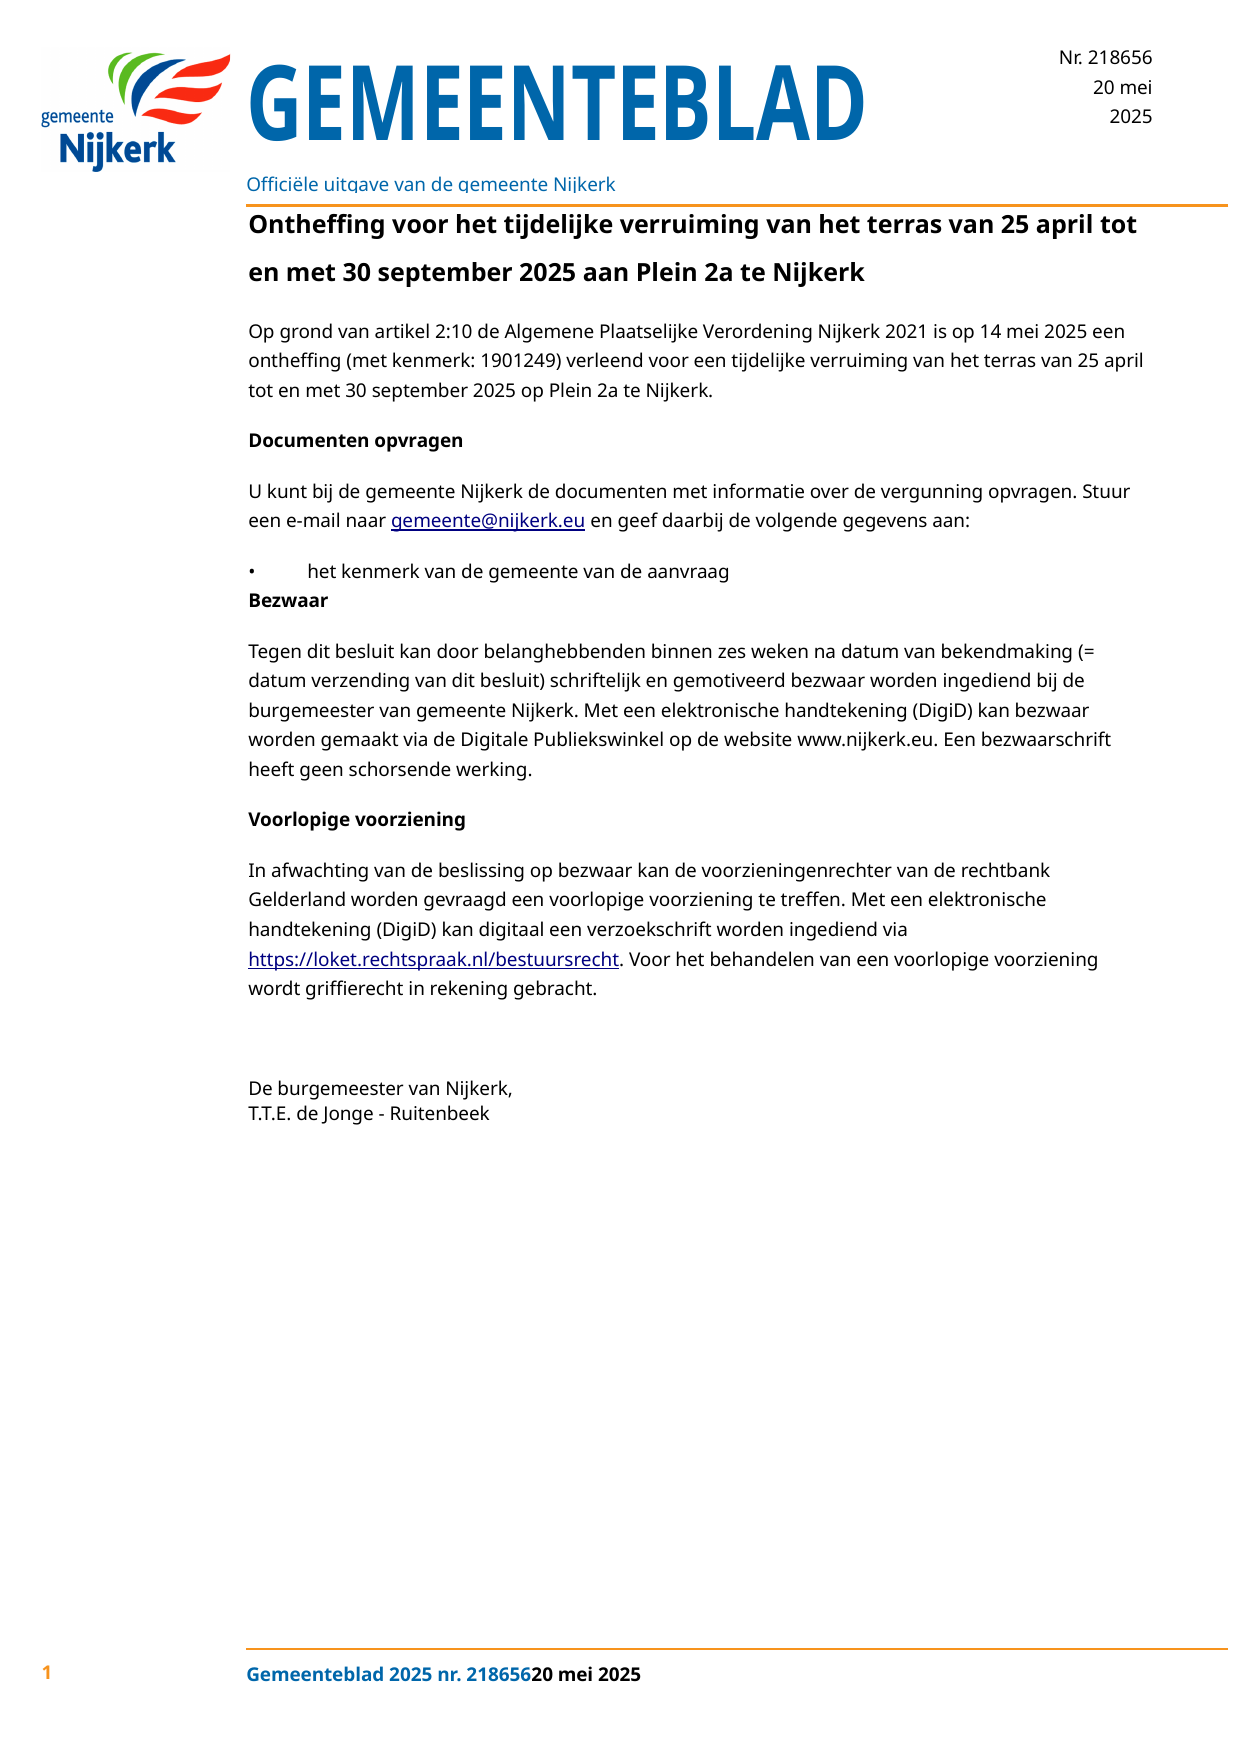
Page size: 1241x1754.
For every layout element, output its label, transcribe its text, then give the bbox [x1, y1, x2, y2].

text T.T.E. de Jonge - Ruitenbeek [248, 1100, 1152, 1126]
text Voorlopige voorziening [248, 807, 1152, 832]
text Tegen dit besluit kan door belanghebbenden binnen zes weken na datum van bekendmaking (= datum verzending van dit besluit) schriftelijk en gemotiveerd bezwaar worden ingediend bij de burgemeester van gemeente Nijkerk. Met een elektronische handtekening (DigiD) kan bezwaar worden gemaakt via de Digitale Publiekswinkel op de website www.nijkerk.eu. Een bezwaarschrift heeft geen schorsende werking. [248, 638, 1152, 782]
picture [41, 47, 231, 172]
text Ontheffing voor het tijdelijke verruiming van het terras van 25 april tot en met 30 september 2025 aan Plein 2a te Nijkerk [248, 207, 1152, 288]
text Bezwaar [248, 587, 1152, 613]
text Op grond van artikel 2:10 de Algemene Plaatselijke Verordening Nijkerk 2021 is op 14 mei 2025 een ontheffing (met kenmerk: 1901249) verleend voor een tijdelijke verruiming van het terras van 25 april tot en met 30 september 2025 op Plein 2a te Nijkerk. [248, 318, 1152, 403]
text Documenten opvragen [248, 427, 1152, 453]
text De burgemeester van Nijkerk, [248, 1075, 1152, 1100]
list het kenmerk van de gemeente van de aanvraag [248, 558, 1152, 584]
text In afwachting van de beslissing op bezwaar kan de voorzieningenrechter van de rechtbank Gelderland worden gevraagd een voorlopige voorziening te treffen. Met een elektronische handtekening (DigiD) kan digitaal een verzoekschrift worden ingediend via https://loket.rechtspraak.nl/bestuursrecht. Voor het behandelen van een voorlopige voorziening wordt griffierecht in rekening gebracht. [248, 857, 1152, 1001]
text U kunt bij de gemeente Nijkerk de documenten met informatie over de vergunning opvragen. Stuur een e-mail naar gemeente@nijkerk.eu en geef daarbij de volgende gegevens aan: [248, 478, 1152, 533]
